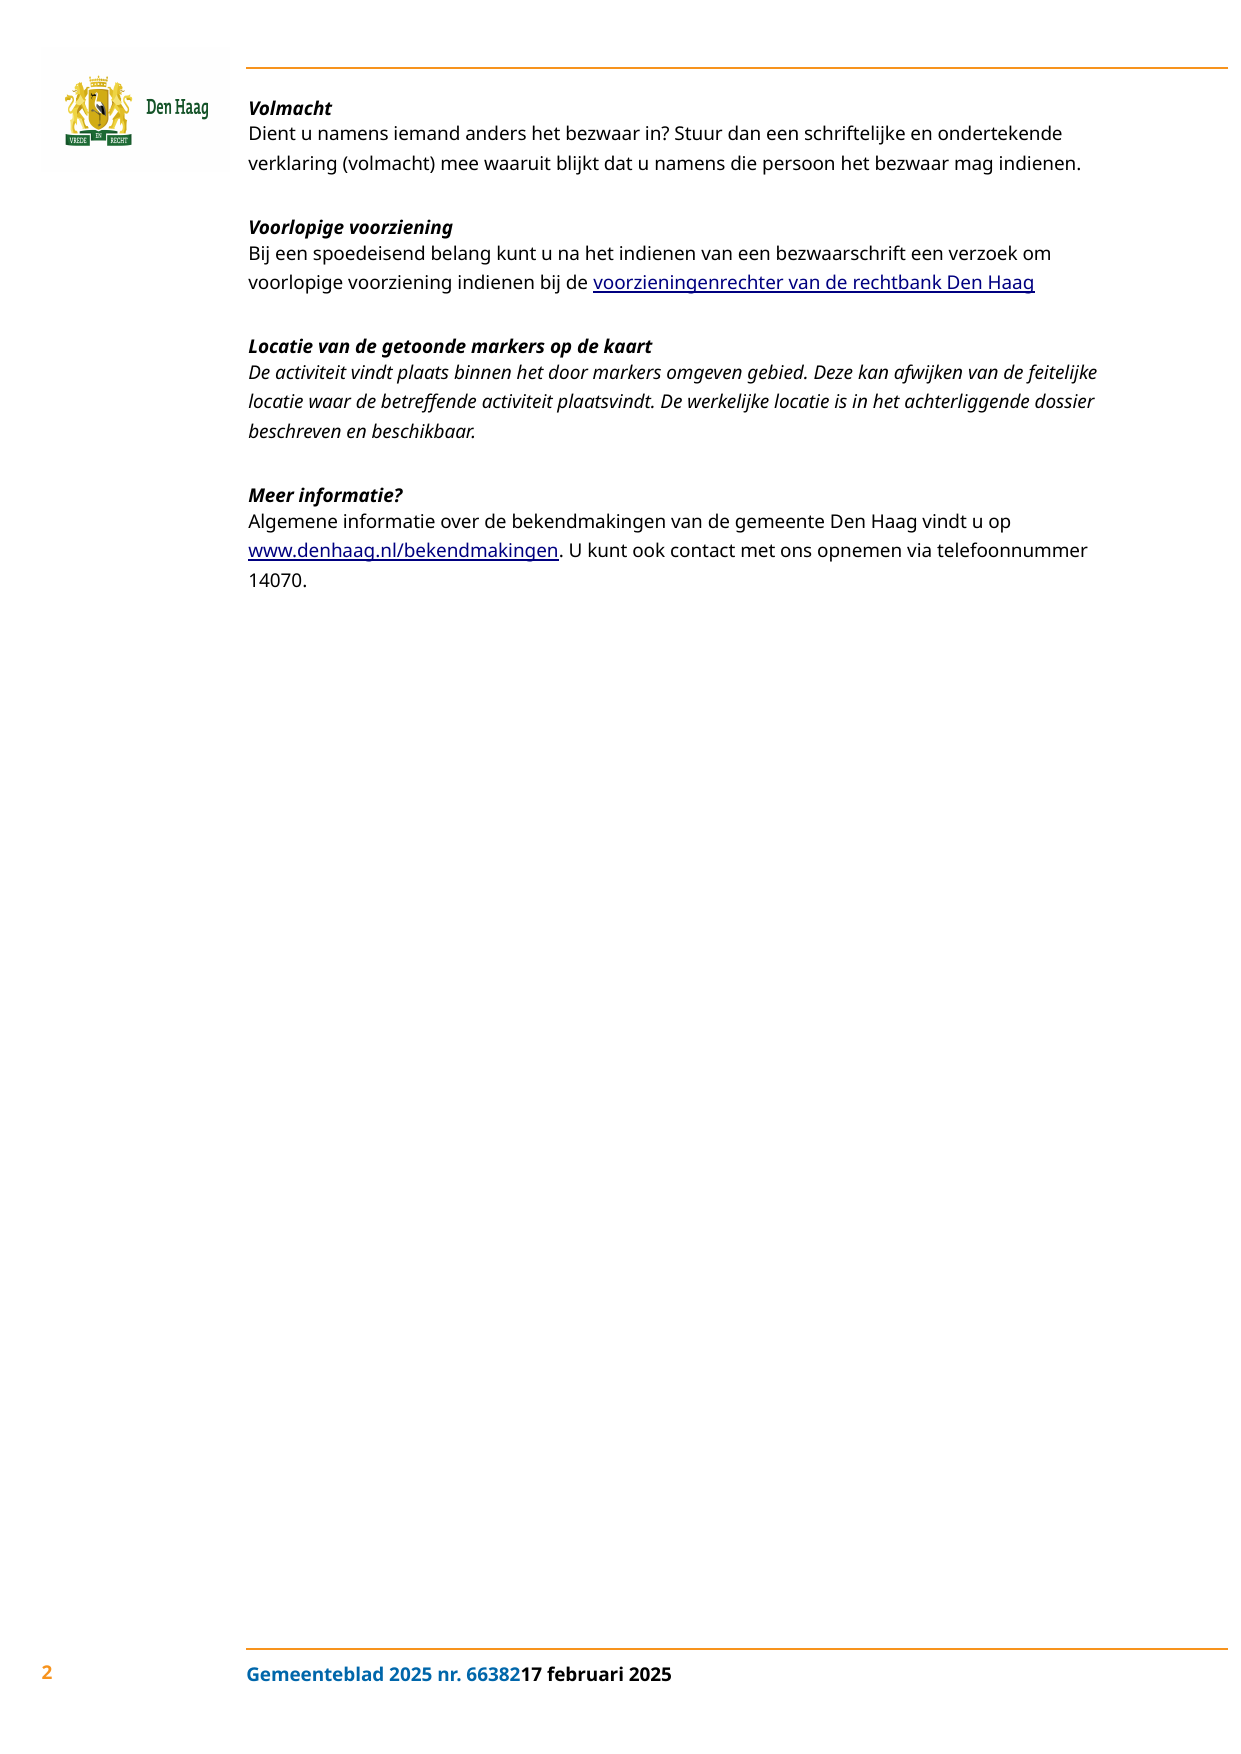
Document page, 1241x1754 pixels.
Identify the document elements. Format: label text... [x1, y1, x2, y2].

text Algemene informatie over de bekendmakingen van de gemeente Den Haag vindt u op www.denhaag.nl/bekendmakingen. U kunt ook contact met ons opnemen via telefoonnummer 14070. [248, 508, 1152, 593]
text Volmacht [248, 95, 1152, 121]
text Dient u namens iemand anders het bezwaar in? Stuur dan een schriftelijke en ondertekende verklaring (volmacht) mee waaruit blijkt dat u namens die persoon het bezwaar mag indienen. [248, 121, 1152, 176]
picture [41, 47, 231, 172]
text Bij een spoedeisend belang kunt u na het indienen van een bezwaarschrift een verzoek om voorlopige voorziening indienen bij de voorzieningenrechter van de rechtbank Den Haag [248, 240, 1152, 295]
text Voorlopige voorziening [248, 214, 1152, 240]
text Meer informatie? [248, 482, 1152, 508]
text Locatie van de getoonde markers op de kaart [248, 333, 1152, 359]
text De activiteit vindt plaats binnen het door markers omgeven gebied. Deze kan afwijken van de feitelijke locatie waar de betreffende activiteit plaatsvindt. De werkelijke locatie is in het achterliggende dossier beschreven en beschikbaar. [248, 359, 1152, 444]
